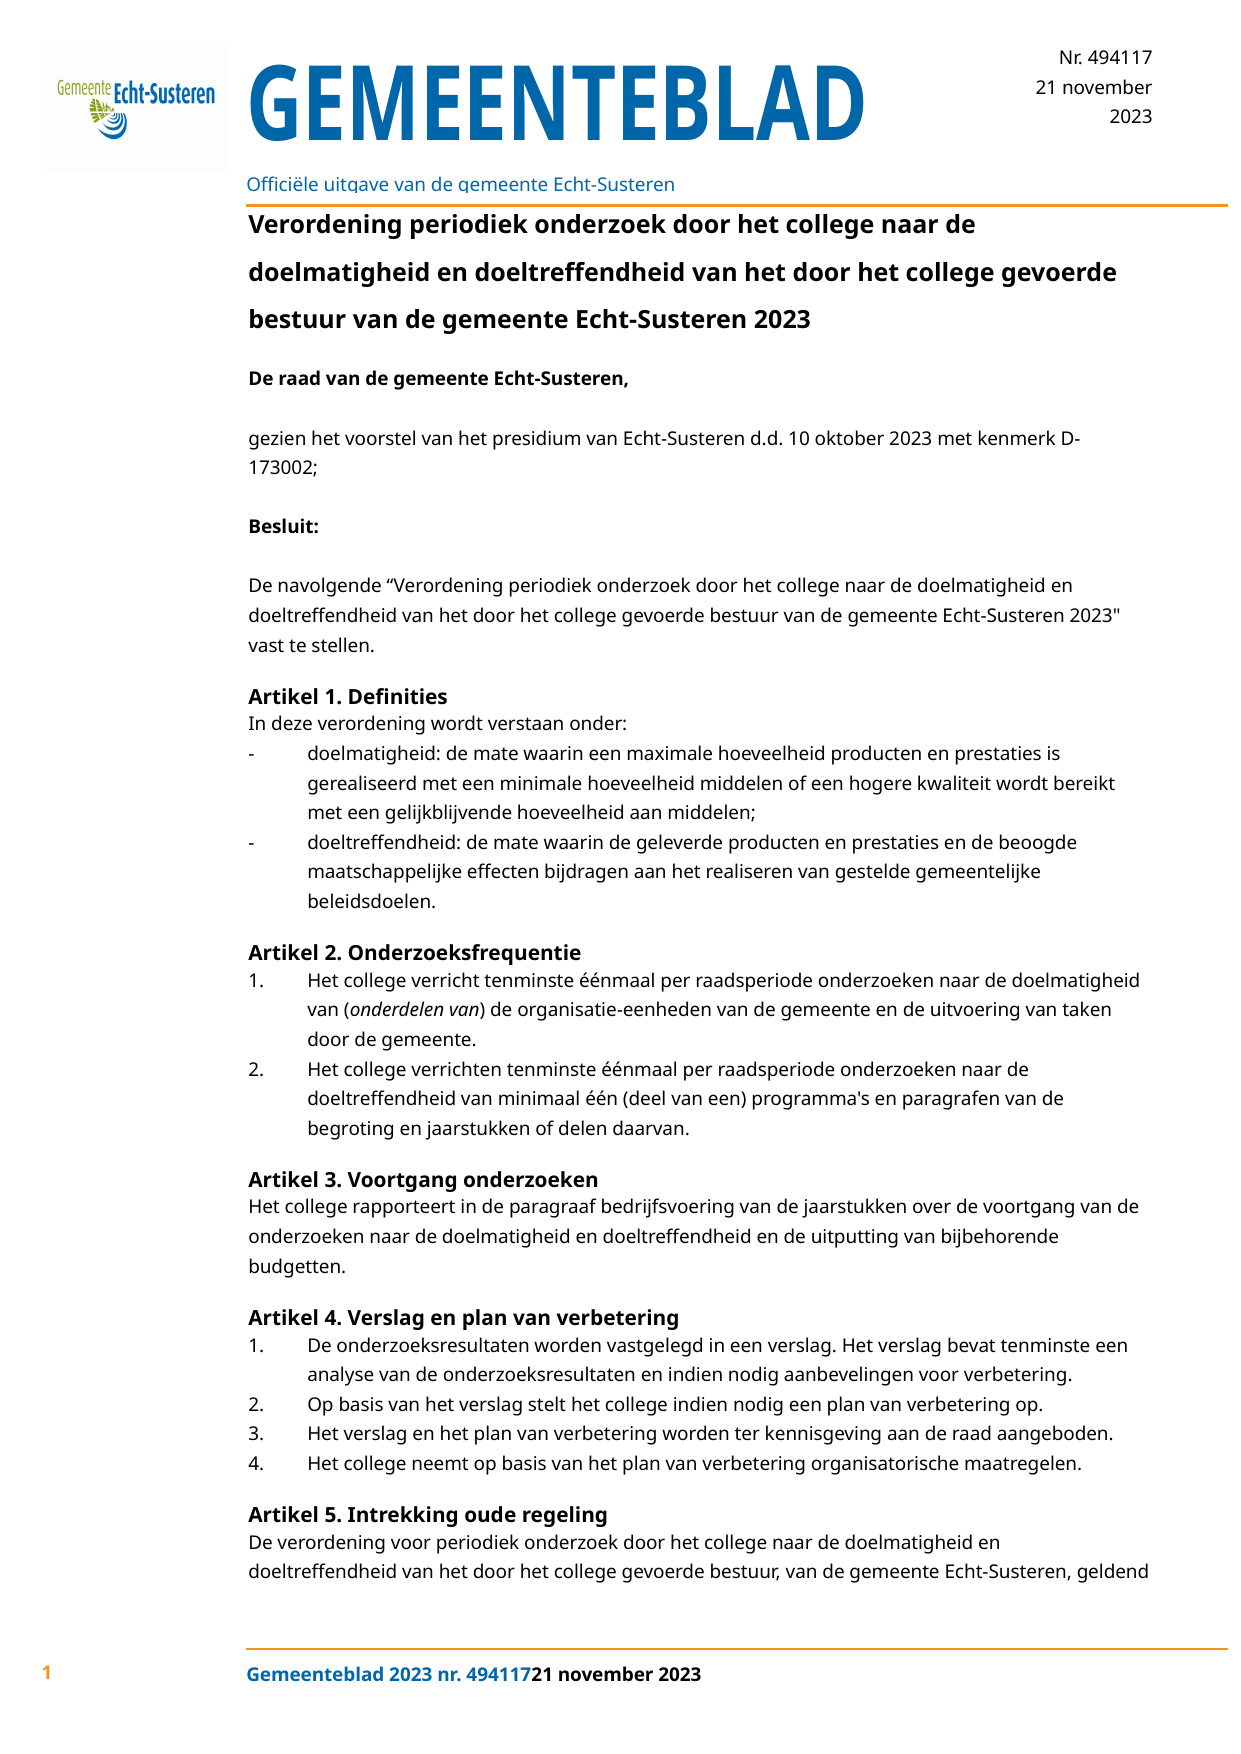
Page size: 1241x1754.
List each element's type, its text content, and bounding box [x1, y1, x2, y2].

text Artikel 5. Intrekking oude regeling [248, 1501, 1152, 1529]
text Verordening periodiek onderzoek door het college naar de doelmatigheid en doeltreffendheid van het door het college gevoerde bestuur van de gemeente Echt-Susteren 2023 [248, 207, 1152, 336]
list Op basis van het verslag stelt het college indien nodig een plan van verbetering op. [248, 1391, 1152, 1417]
text Artikel 4. Verslag en plan van verbetering [248, 1303, 1152, 1332]
list Het college neemt op basis van het plan van verbetering organisatorische maatregelen. [248, 1450, 1152, 1476]
list Het verslag en het plan van verbetering worden ter kennisgeving aan de raad aangeboden. [248, 1421, 1152, 1446]
text De navolgende “Verordening periodiek onderzoek door het college naar de doelmatigheid en doeltreffendheid van het door het college gevoerde bestuur van de gemeente Echt-Susteren 2023" vast te stellen. [248, 573, 1152, 657]
text Artikel 2. Onderzoeksfrequentie [248, 938, 1152, 967]
list De onderzoeksresultaten worden vastgelegd in een verslag. Het verslag bevat tenminste een analyse van de onderzoeksresultaten en indien nodig aanbevelingen voor verbetering. [248, 1332, 1152, 1387]
text Besluit: [248, 513, 1152, 539]
text Het college rapporteert in de paragraaf bedrijfsvoering van de jaarstukken over de voortgang van de onderzoeken naar de doelmatigheid en doeltreffendheid en de uitputting van bijbehorende budgetten. [248, 1194, 1152, 1279]
list Het college verricht tenminste éénmaal per raadsperiode onderzoeken naar de doelmatigheid van (onderdelen van) de organisatie-eenheden van de gemeente en de uitvoering van taken door de gemeente. [248, 967, 1152, 1052]
text De verordening voor periodiek onderzoek door het college naar de doelmatigheid en doeltreffendheid van het door het college gevoerde bestuur, van de gemeente Echt-Susteren, geldend [248, 1529, 1152, 1584]
list doelmatigheid: de mate waarin een maximale hoeveelheid producten en prestaties is gerealiseerd met een minimale hoeveelheid middelen of een hogere kwaliteit wordt bereikt met een gelijkblijvende hoeveelheid aan middelen; [248, 740, 1152, 825]
list doeltreffendheid: de mate waarin de geleverde producten en prestaties en de beoogde maatschappelijke effecten bijdragen aan het realiseren van gestelde gemeentelijke beleidsdoelen. [248, 829, 1152, 914]
text gezien het voorstel van het presidium van Echt-Susteren d.d. 10 oktober 2023 met kenmerk D- 173002; [248, 425, 1152, 480]
text In deze verordening wordt verstaan onder: [248, 711, 1152, 736]
text De raad van de gemeente Echt-Susteren, [248, 366, 1152, 391]
text Artikel 1. Definities [248, 682, 1152, 711]
text Artikel 3. Voortgang onderzoeken [248, 1165, 1152, 1194]
picture [41, 47, 231, 172]
list Het college verrichten tenminste éénmaal per raadsperiode onderzoeken naar de doeltreffendheid van minimaal één (deel van een) programma's en paragrafen van de begroting en jaarstukken of delen daarvan. [248, 1056, 1152, 1141]
